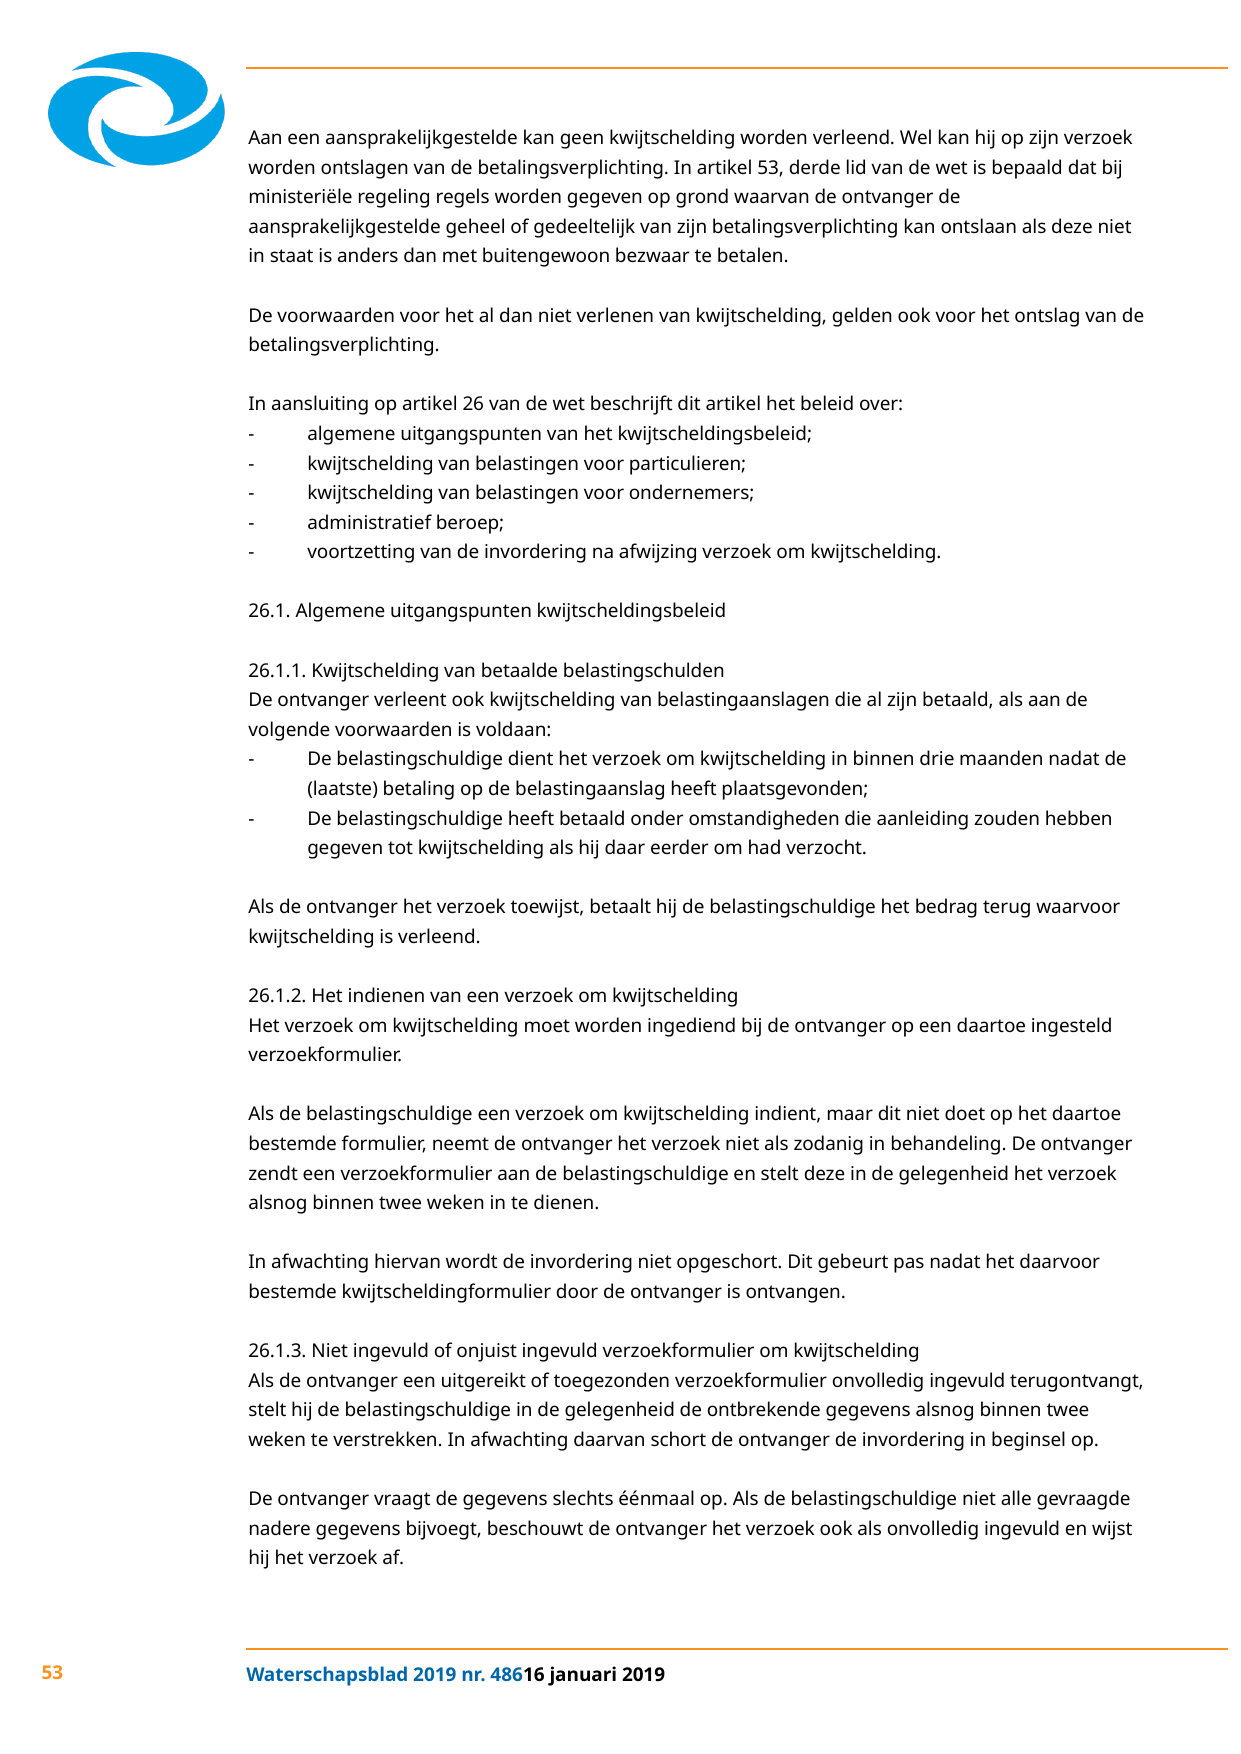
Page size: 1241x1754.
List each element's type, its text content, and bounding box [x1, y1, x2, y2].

text 26.1.1. Kwijtschelding van betaalde belastingschulden [248, 657, 1152, 683]
list algemene uitgangspunten van het kwijtscheldingsbeleid; [248, 420, 1152, 446]
text Als de ontvanger een uitgereikt of toegezonden verzoekformulier onvolledig ingevuld terugontvangt, stelt hij de belastingschuldige in de gelegenheid de ontbrekende gegevens alsnog binnen twee weken te verstrekken. In afwachting daarvan schort de ontvanger de invordering in beginsel op. [248, 1367, 1152, 1452]
text In afwachting hiervan wordt de invordering niet opgeschort. Dit gebeurt pas nadat het daarvoor bestemde kwijtscheldingformulier door de ontvanger is ontvangen. [248, 1248, 1152, 1304]
text De voorwaarden voor het al dan niet verlenen van kwijtschelding, gelden ook voor het ontslag van de betalingsverplichting. [248, 302, 1152, 357]
text De ontvanger verleent ook kwijtschelding van belastingaanslagen die al zijn betaald, als aan de volgende voorwaarden is voldaan: [248, 686, 1152, 742]
text Als de belastingschuldige een verzoek om kwijtschelding indient, maar dit niet doet op het daartoe bestemde formulier, neemt de ontvanger het verzoek niet als zodanig in behandeling. De ontvanger zendt een verzoekformulier aan de belastingschuldige en stelt deze in de gelegenheid het verzoek alsnog binnen twee weken in te dienen. [248, 1101, 1152, 1215]
picture [41, 47, 231, 172]
list De belastingschuldige heeft betaald onder omstandigheden die aanleiding zouden hebben gegeven tot kwijtschelding als hij daar eerder om had verzocht. [248, 805, 1152, 860]
list kwijtschelding van belastingen voor ondernemers; [248, 479, 1152, 505]
text In aansluiting op artikel 26 van de wet beschrijft dit artikel het beleid over: [248, 391, 1152, 416]
text 26.1.2. Het indienen van een verzoek om kwijtschelding [248, 982, 1152, 1008]
list kwijtschelding van belastingen voor particulieren; [248, 450, 1152, 476]
text 26.1. Algemene uitgangspunten kwijtscheldingsbeleid [248, 598, 1152, 623]
text Het verzoek om kwijtschelding moet worden ingediend bij de ontvanger op een daartoe ingesteld verzoekformulier. [248, 1012, 1152, 1067]
list administratief beroep; [248, 509, 1152, 535]
text Aan een aansprakelijkgestelde kan geen kwijtschelding worden verleend. Wel kan hij op zijn verzoek worden ontslagen van de betalingsverplichting. In artikel 53, derde lid van de wet is bepaald dat bij ministeriële regeling regels worden gegeven op grond waarvan de ontvanger de aansprakelijkgestelde geheel of gedeeltelijk van zijn betalingsverplichting kan ontslaan als deze niet in staat is anders dan met buitengewoon bezwaar te betalen. [248, 124, 1152, 268]
text Als de ontvanger het verzoek toewijst, betaalt hij de belastingschuldige het bedrag terug waarvoor kwijtschelding is verleend. [248, 893, 1152, 949]
list voortzetting van de invordering na afwijzing verzoek om kwijtschelding. [248, 538, 1152, 564]
text De ontvanger vraagt de gegevens slechts éénmaal op. Als de belastingschuldige niet alle gevraagde nadere gegevens bijvoegt, beschouwt de ontvanger het verzoek ook als onvolledig ingevuld en wijst hij het verzoek af. [248, 1485, 1152, 1570]
text 26.1.3. Niet ingevuld of onjuist ingevuld verzoekformulier om kwijtschelding [248, 1337, 1152, 1363]
list De belastingschuldige dient het verzoek om kwijtschelding in binnen drie maanden nadat de (laatste) betaling op de belastingaanslag heeft plaatsgevonden; [248, 746, 1152, 801]
